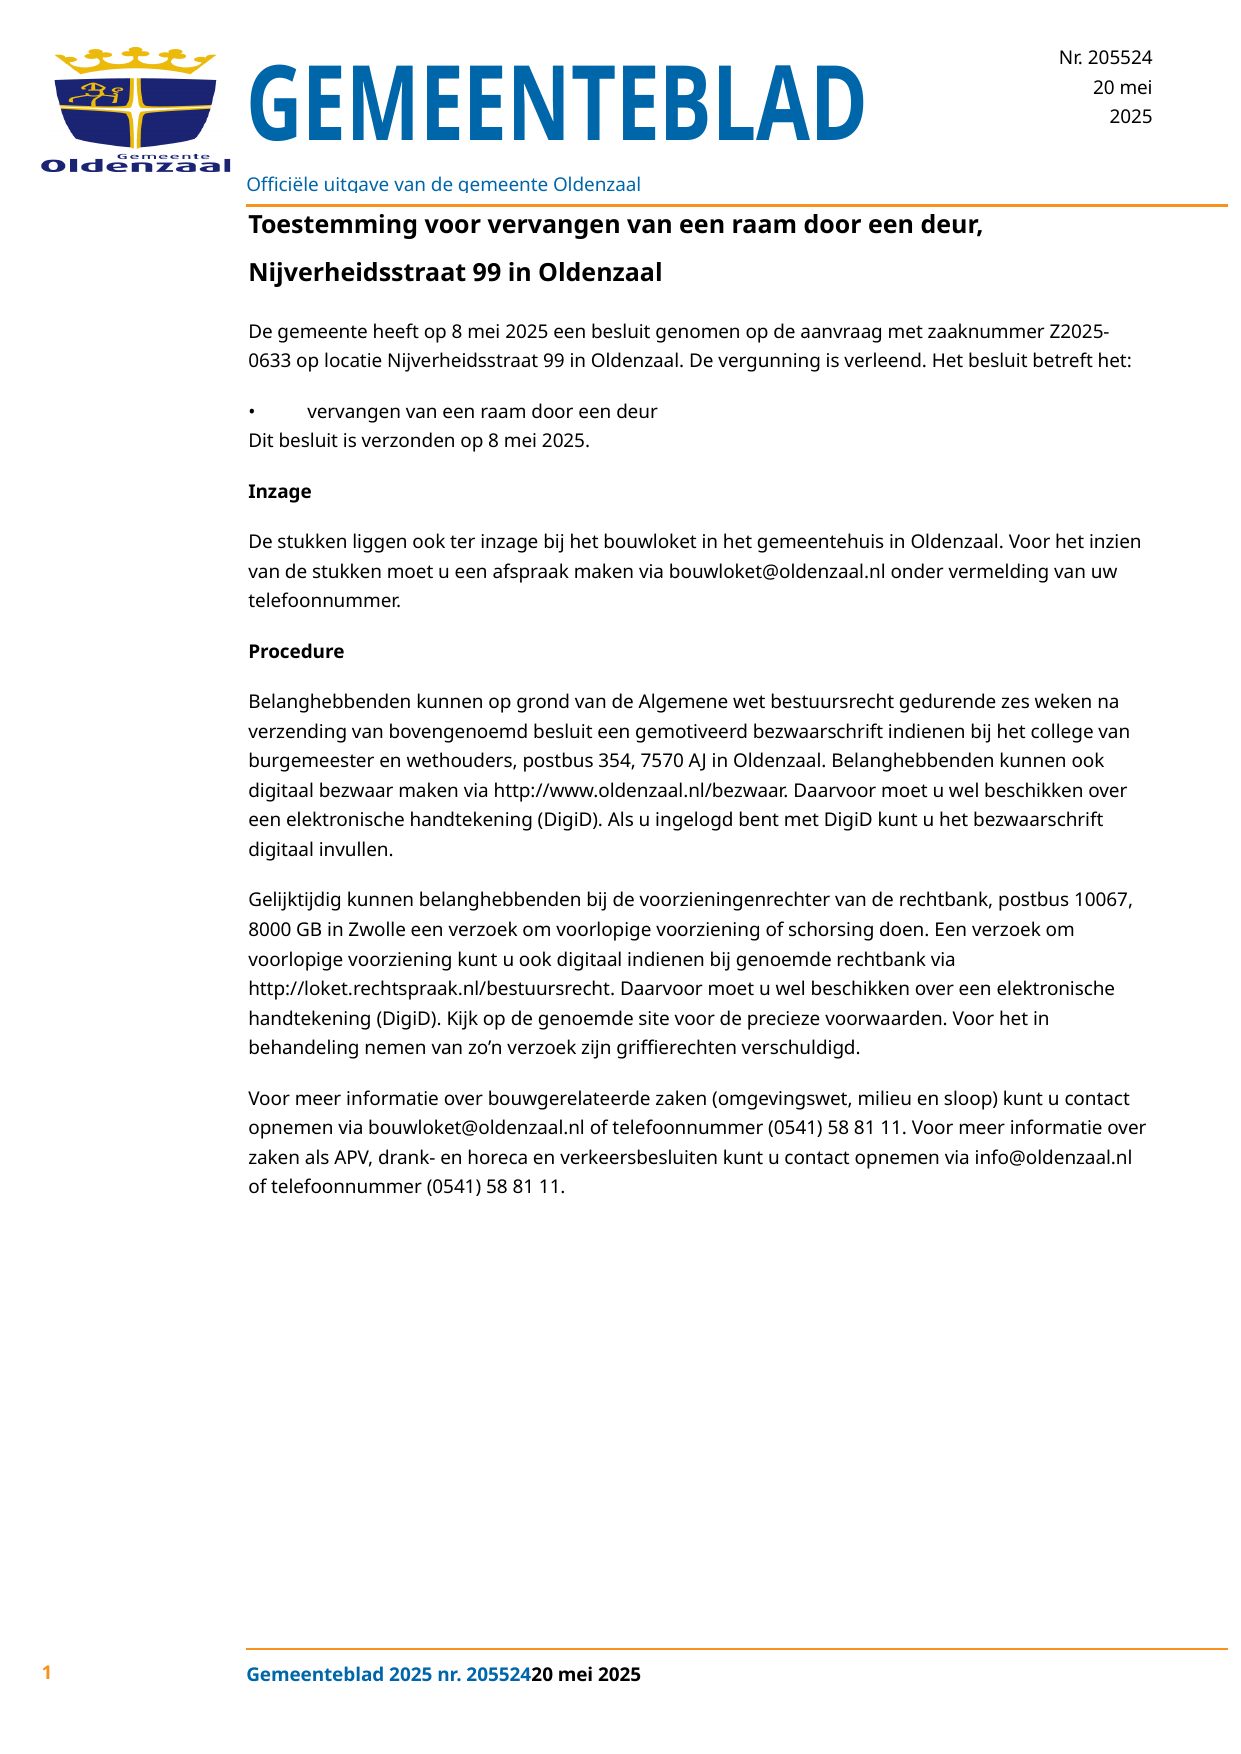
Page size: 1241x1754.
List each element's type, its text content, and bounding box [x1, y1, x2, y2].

text Voor meer informatie over bouwgerelateerde zaken (omgevingswet, milieu en sloop) kunt u contact opnemen via bouwloket@oldenzaal.nl of telefoonnummer (0541) 58 81 11. Voor meer informatie over zaken als APV, drank- en horeca en verkeersbesluiten kunt u contact opnemen via info@oldenzaal.nl of telefoonnummer (0541) 58 81 11. [248, 1085, 1152, 1199]
text De gemeente heeft op 8 mei 2025 een besluit genomen op de aanvraag met zaaknummer Z2025-0633 op locatie Nijverheidsstraat 99 in Oldenzaal. De vergunning is verleend. Het besluit betreft het: [248, 318, 1152, 373]
list vervangen van een raam door een deur [248, 398, 1152, 424]
text Toestemming voor vervangen van een raam door een deur, Nijverheidsstraat 99 in Oldenzaal [248, 207, 1152, 288]
text Dit besluit is verzonden op 8 mei 2025. [248, 427, 1152, 453]
text Belanghebbenden kunnen op grond van de Algemene wet bestuursrecht gedurende zes weken na verzending van bovengenoemd besluit een gemotiveerd bezwaarschrift indienen bij het college van burgemeester en wethouders, postbus 354, 7570 AJ in Oldenzaal. Belanghebbenden kunnen ook digitaal bezwaar maken via http://www.oldenzaal.nl/bezwaar. Daarvoor moet u wel beschikken over een elektronische handtekening (DigiD). Als u ingelogd bent met DigiD kunt u het bezwaarschrift digitaal invullen. [248, 688, 1152, 862]
picture [41, 47, 231, 172]
text Procedure [248, 638, 1152, 664]
text Gelijktijdig kunnen belanghebbenden bij de voorzieningenrechter van de rechtbank, postbus 10067, 8000 GB in Zwolle een verzoek om voorlopige voorziening of schorsing doen. Een verzoek om voorlopige voorziening kunt u ook digitaal indienen bij genoemde rechtbank via http://loket.rechtspraak.nl/bestuursrecht. Daarvoor moet u wel beschikken over een elektronische handtekening (DigiD). Kijk op de genoemde site voor de precieze voorwaarden. Voor het in behandeling nemen van zo’n verzoek zijn griffierechten verschuldigd. [248, 887, 1152, 1060]
text De stukken liggen ook ter inzage bij het bouwloket in het gemeentehuis in Oldenzaal. Voor het inzien van de stukken moet u een afspraak maken via bouwloket@oldenzaal.nl onder vermelding van uw telefoonnummer. [248, 528, 1152, 613]
text Inzage [248, 478, 1152, 504]
